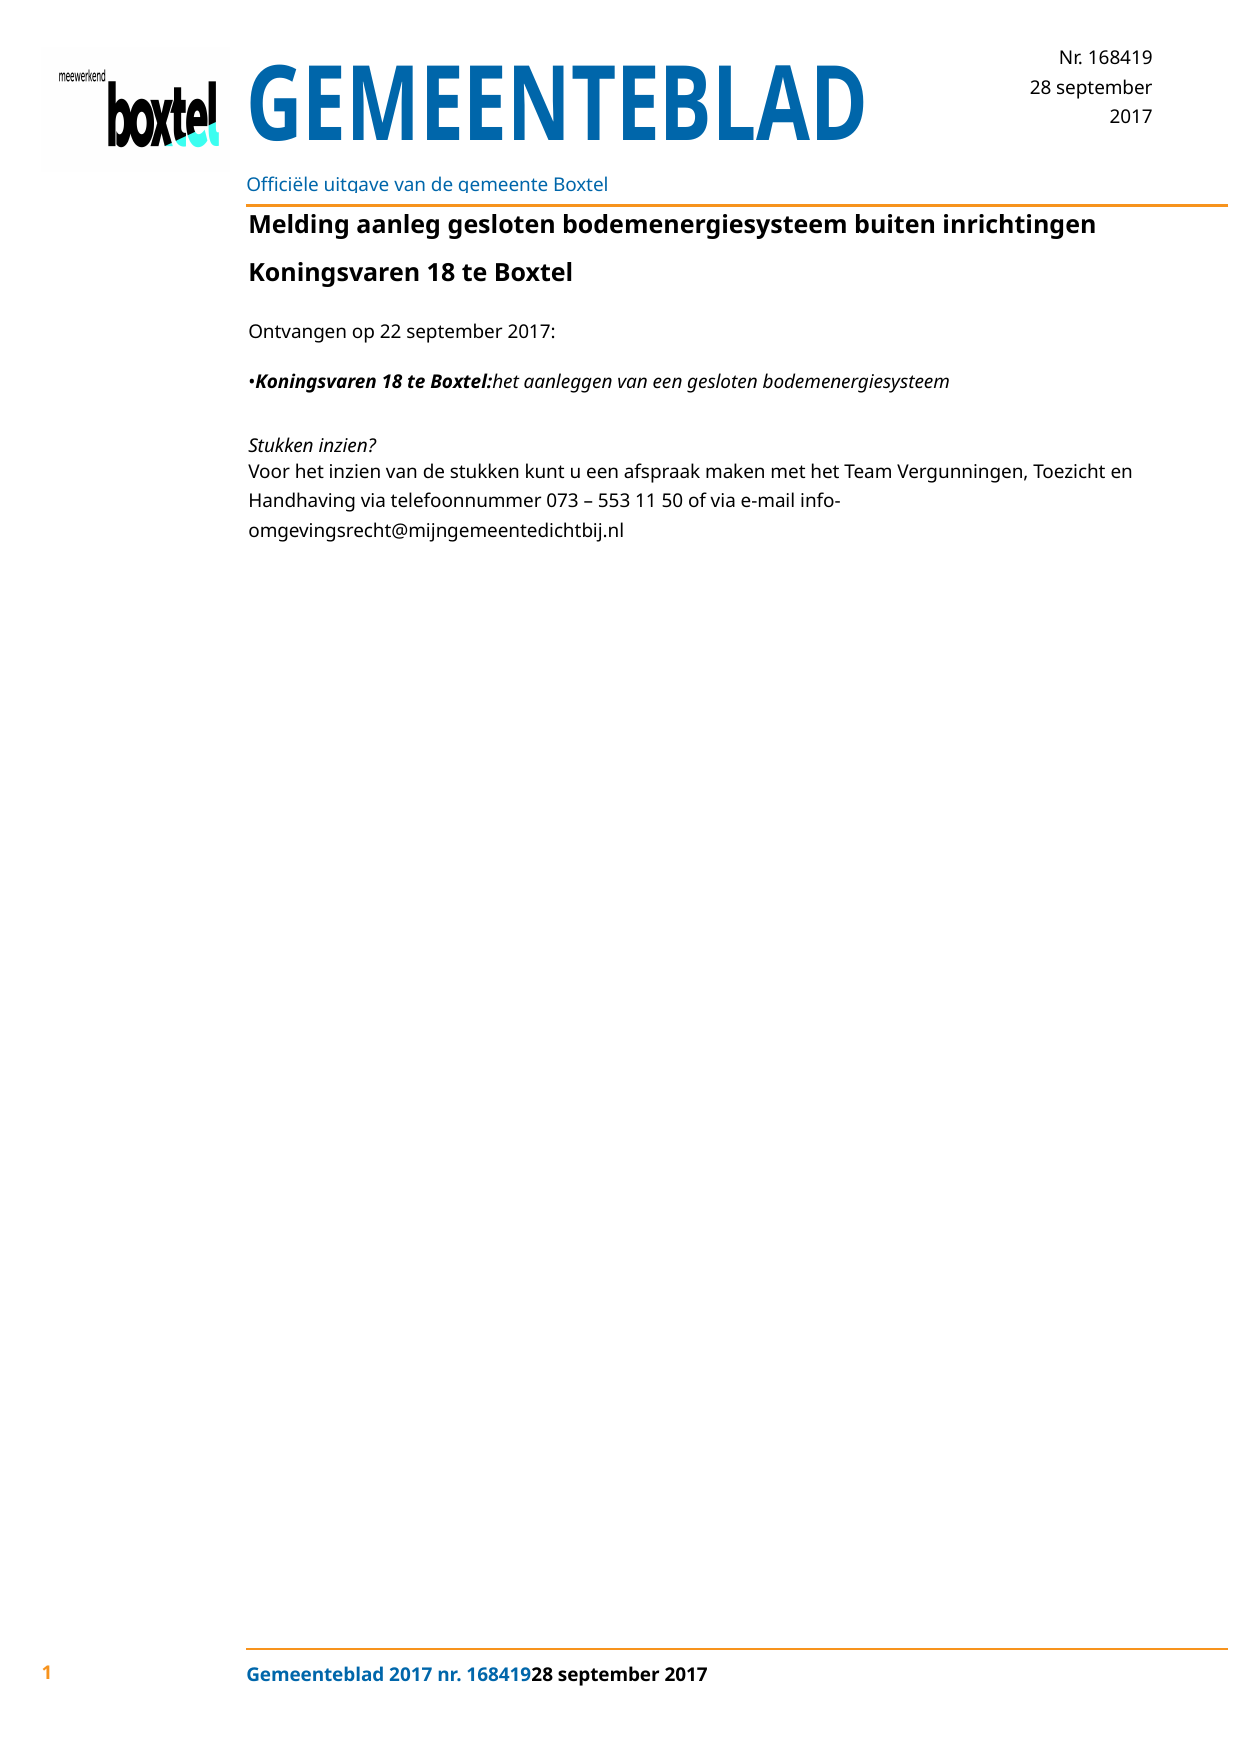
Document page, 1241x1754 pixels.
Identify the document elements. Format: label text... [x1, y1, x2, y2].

text •Koningsvaren 18 te Boxtel:het aanleggen van een gesloten bodemenergiesysteem [248, 368, 1152, 394]
text Stukken inzien? [248, 432, 1152, 458]
text Voor het inzien van de stukken kunt u een afspraak maken met het Team Vergunningen, Toezicht en Handhaving via telefoonnummer 073 – 553 11 50 of via e-mail info-omgevingsrecht@mijngemeentedichtbij.nl [248, 458, 1152, 543]
picture [41, 47, 231, 172]
text Ontvangen op 22 september 2017: [248, 318, 1152, 344]
text Melding aanleg gesloten bodemenergiesysteem buiten inrichtingen Koningsvaren 18 te Boxtel [248, 207, 1152, 288]
